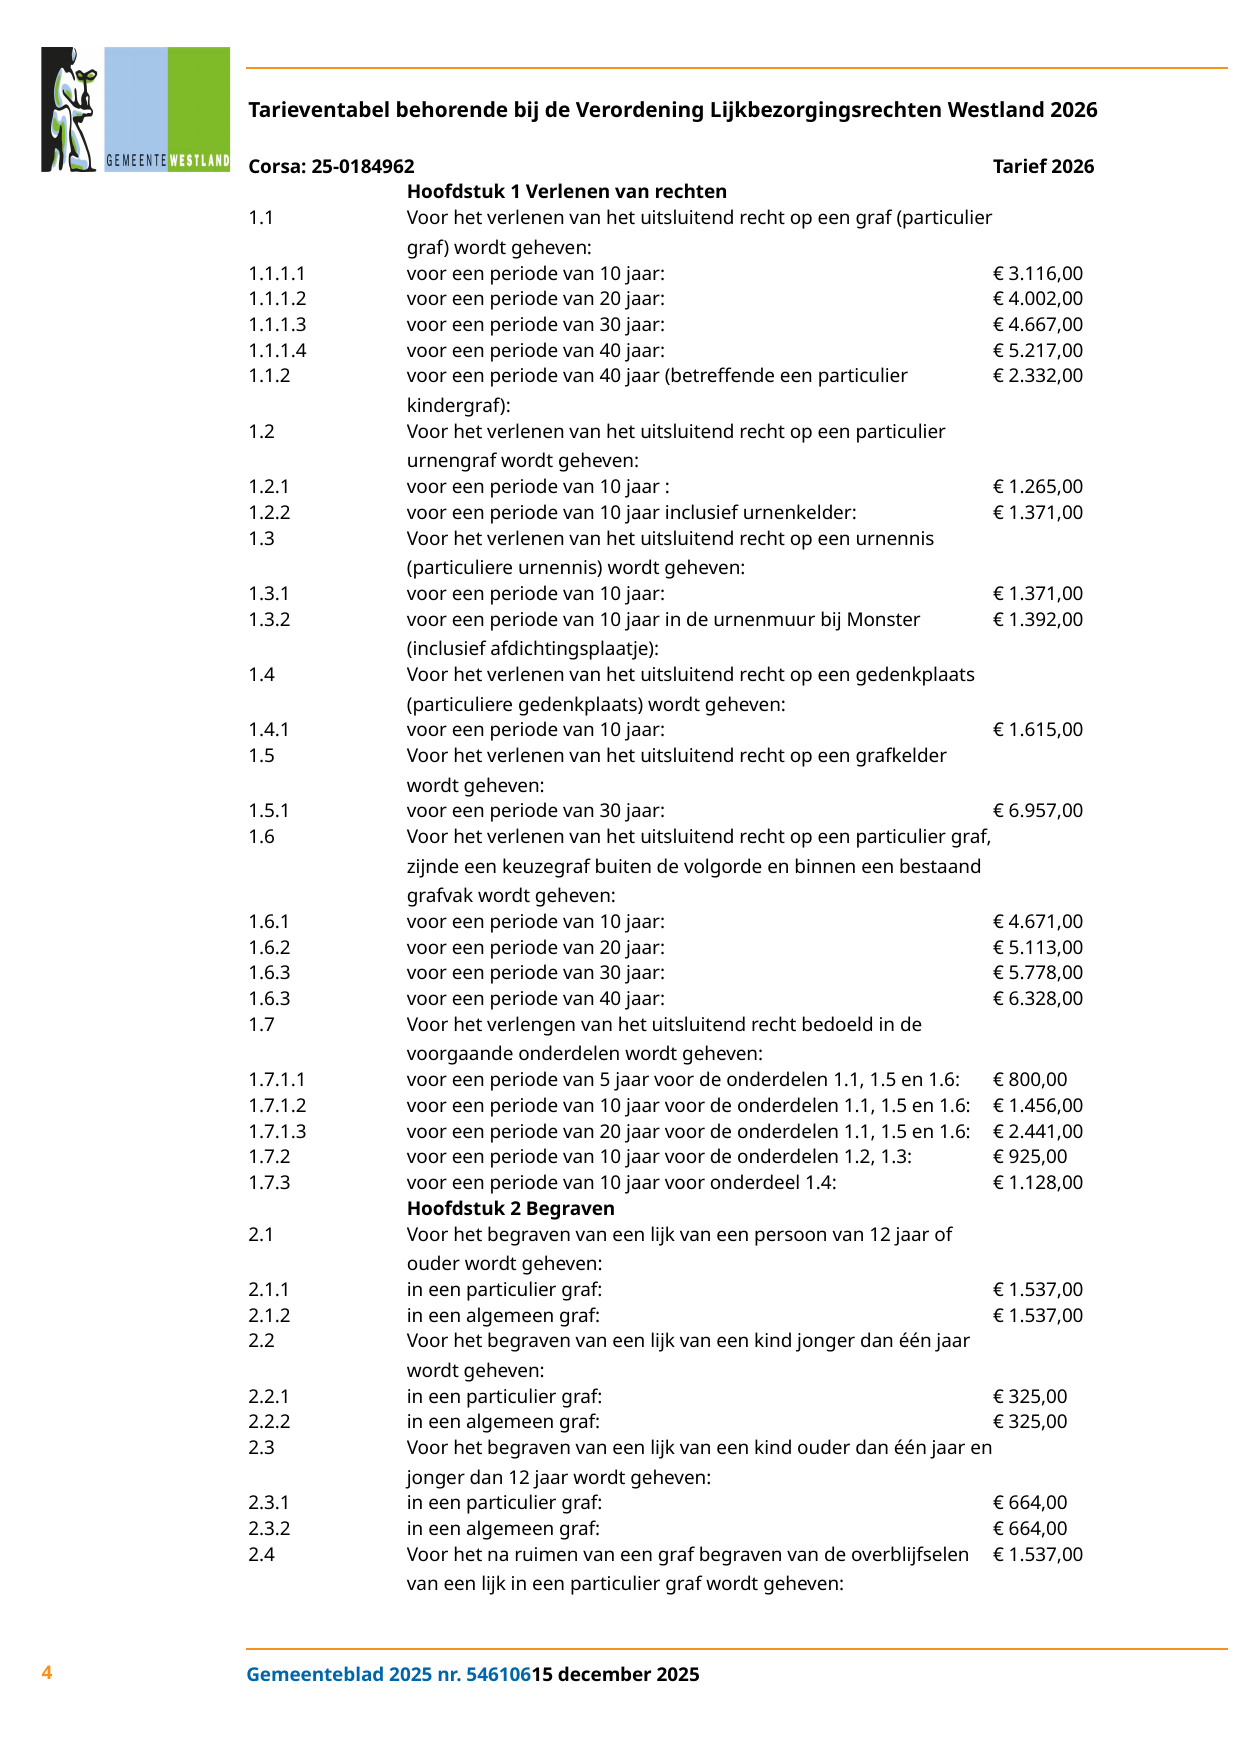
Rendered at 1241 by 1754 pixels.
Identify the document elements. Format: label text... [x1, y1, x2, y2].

table_cell 1.3.1 [248, 580, 407, 606]
table_cell 1.2.2 [248, 499, 407, 525]
table_cell 1.7.1.3 [248, 1118, 407, 1143]
table_cell 2.2 [248, 1328, 407, 1383]
table_cell € 1.615,00 [993, 716, 1152, 742]
table_cell 1.6.1 [248, 908, 407, 934]
table_cell voor een periode van 40 jaar: [407, 337, 993, 363]
table_cell 1.1.1.2 [248, 286, 407, 311]
table_cell Voor het verlenen van het uitsluitend recht op een particulier urnengraf wordt geheven: [407, 418, 993, 473]
table_cell in een particulier graf: [407, 1490, 993, 1515]
table_cell € 800,00 [993, 1066, 1152, 1092]
table_cell 1.5 [248, 742, 407, 797]
table_cell 1.7.1.1 [248, 1066, 407, 1092]
table_cell 1.7.3 [248, 1169, 407, 1195]
table_cell 2.3.2 [248, 1515, 407, 1541]
table_cell voor een periode van 30 jaar: [407, 311, 993, 337]
table_cell voor een periode van 10 jaar: [407, 716, 993, 742]
table_cell € 1.371,00 [993, 499, 1152, 525]
table_cell voor een periode van 30 jaar: [407, 798, 993, 823]
table_cell in een particulier graf: [407, 1383, 993, 1408]
text Tarieventabel behorende bij de Verordening Lijkbezorgingsrechten Westland 2026 [248, 95, 1152, 123]
table_cell 1.4.1 [248, 716, 407, 742]
table_cell voor een periode van 30 jaar: [407, 960, 993, 985]
table_header Corsa: 25-0184962 [248, 153, 993, 179]
table_cell [993, 1221, 1152, 1276]
picture [41, 47, 231, 172]
table_cell € 3.116,00 [993, 260, 1152, 286]
table_cell voor een periode van 10 jaar in de urnenmuur bij Monster (inclusief afdichtingsplaatje): [407, 606, 993, 661]
table_cell [993, 742, 1152, 797]
table_cell in een algemeen graf: [407, 1409, 993, 1434]
table_cell € 925,00 [993, 1144, 1152, 1169]
table_cell [993, 525, 1152, 580]
table_cell 1.6.3 [248, 960, 407, 985]
table_cell voor een periode van 10 jaar: [407, 260, 993, 286]
table_cell voor een periode van 10 jaar voor onderdeel 1.4: [407, 1169, 993, 1195]
table_cell Voor het begraven van een lijk van een kind ouder dan één jaar en jonger dan 12 jaar wordt geheven: [407, 1434, 993, 1489]
table_cell € 2.332,00 [993, 363, 1152, 418]
table_cell € 1.265,00 [993, 473, 1152, 499]
table_cell € 5.113,00 [993, 934, 1152, 959]
table_cell € 6.328,00 [993, 985, 1152, 1011]
table_cell 2.1.2 [248, 1302, 407, 1327]
table_cell [993, 661, 1152, 716]
table_cell voor een periode van 40 jaar (betreffende een particulier kindergraf): [407, 363, 993, 418]
table_cell € 4.002,00 [993, 286, 1152, 311]
table_cell 2.1 [248, 1221, 407, 1276]
table_cell Voor het na ruimen van een graf begraven van de overblijfselen van een lijk in een particulier graf wordt geheven: [407, 1541, 993, 1596]
table_cell € 2.441,00 [993, 1118, 1152, 1143]
table_cell 1.7.2 [248, 1144, 407, 1169]
table_cell 2.3.1 [248, 1490, 407, 1515]
table_cell voor een periode van 10 jaar : [407, 473, 993, 499]
table_cell voor een periode van 40 jaar: [407, 985, 993, 1011]
table_cell voor een periode van 10 jaar: [407, 580, 993, 606]
table_cell € 1.456,00 [993, 1092, 1152, 1118]
table_cell € 4.667,00 [993, 311, 1152, 337]
table_cell € 4.671,00 [993, 908, 1152, 934]
table_cell voor een periode van 5 jaar voor de onderdelen 1.1, 1.5 en 1.6: [407, 1066, 993, 1092]
table_cell Voor het verlenen van het uitsluitend recht op een grafkelder wordt geheven: [407, 742, 993, 797]
table_cell € 1.537,00 [993, 1276, 1152, 1302]
table_cell 1.1.1.3 [248, 311, 407, 337]
table_cell 2.3 [248, 1434, 407, 1489]
table_cell in een particulier graf: [407, 1276, 993, 1302]
table_cell € 664,00 [993, 1490, 1152, 1515]
table_cell Voor het verlengen van het uitsluitend recht bedoeld in de voorgaande onderdelen wordt geheven: [407, 1011, 993, 1066]
table_cell 1.6.2 [248, 934, 407, 959]
table_cell 1.1.1.4 [248, 337, 407, 363]
table_header Tarief 2026 [993, 153, 1152, 179]
table_cell 2.2.1 [248, 1383, 407, 1408]
table_cell 1.7.1.2 [248, 1092, 407, 1118]
table_cell € 1.392,00 [993, 606, 1152, 661]
table_cell Hoofdstuk 1 Verlenen van rechten [407, 179, 993, 204]
table_cell [993, 205, 1152, 260]
table_cell Voor het begraven van een lijk van een kind jonger dan één jaar wordt geheven: [407, 1328, 993, 1383]
table_cell [993, 179, 1152, 204]
table_cell [248, 179, 407, 204]
table_cell 1.6 [248, 823, 407, 908]
table_cell in een algemeen graf: [407, 1515, 993, 1541]
table_cell € 325,00 [993, 1409, 1152, 1434]
table_cell voor een periode van 20 jaar voor de onderdelen 1.1, 1.5 en 1.6: [407, 1118, 993, 1143]
table_cell voor een periode van 10 jaar voor de onderdelen 1.2, 1.3: [407, 1144, 993, 1169]
table_cell 1.3.2 [248, 606, 407, 661]
table_cell [993, 1434, 1152, 1489]
table_cell 1.5.1 [248, 798, 407, 823]
table_cell voor een periode van 10 jaar inclusief urnenkelder: [407, 499, 993, 525]
table_cell Voor het verlenen van het uitsluitend recht op een graf (particulier graf) wordt geheven: [407, 205, 993, 260]
table_cell 1.1.2 [248, 363, 407, 418]
table_cell € 5.217,00 [993, 337, 1152, 363]
table_cell € 1.537,00 [993, 1302, 1152, 1327]
table_cell 2.2.2 [248, 1409, 407, 1434]
table_cell Voor het verlenen van het uitsluitend recht op een urnennis (particuliere urnennis) wordt geheven: [407, 525, 993, 580]
table_cell € 325,00 [993, 1383, 1152, 1408]
table_cell 1.7 [248, 1011, 407, 1066]
table_cell 1.2.1 [248, 473, 407, 499]
table_cell € 6.957,00 [993, 798, 1152, 823]
table_cell € 1.371,00 [993, 580, 1152, 606]
table_cell Voor het begraven van een lijk van een persoon van 12 jaar of ouder wordt geheven: [407, 1221, 993, 1276]
table_cell € 1.128,00 [993, 1169, 1152, 1195]
table_cell voor een periode van 10 jaar: [407, 908, 993, 934]
table_cell Voor het verlenen van het uitsluitend recht op een gedenkplaats (particuliere gedenkplaats) wordt geheven: [407, 661, 993, 716]
table_cell [993, 1328, 1152, 1383]
table_cell 1.1 [248, 205, 407, 260]
table_cell € 664,00 [993, 1515, 1152, 1541]
table_cell voor een periode van 20 jaar: [407, 286, 993, 311]
table_cell in een algemeen graf: [407, 1302, 993, 1327]
table_cell 2.4 [248, 1541, 407, 1596]
table_cell [248, 1195, 407, 1221]
table_cell 1.3 [248, 525, 407, 580]
table_cell voor een periode van 10 jaar voor de onderdelen 1.1, 1.5 en 1.6: [407, 1092, 993, 1118]
table_cell Hoofdstuk 2 Begraven [407, 1195, 993, 1221]
table_cell 1.4 [248, 661, 407, 716]
table_cell € 5.778,00 [993, 960, 1152, 985]
table_cell 2.1.1 [248, 1276, 407, 1302]
table_cell [993, 1195, 1152, 1221]
table_cell Voor het verlenen van het uitsluitend recht op een particulier graf, zijnde een keuzegraf buiten de volgorde en binnen een bestaand grafvak wordt geheven: [407, 823, 993, 908]
table_cell voor een periode van 20 jaar: [407, 934, 993, 959]
table_cell 1.1.1.1 [248, 260, 407, 286]
table_cell 1.6.3 [248, 985, 407, 1011]
table_cell € 1.537,00 [993, 1541, 1152, 1596]
table_cell 1.2 [248, 418, 407, 473]
table_cell [993, 823, 1152, 908]
table_cell [993, 418, 1152, 473]
table_cell [993, 1011, 1152, 1066]
